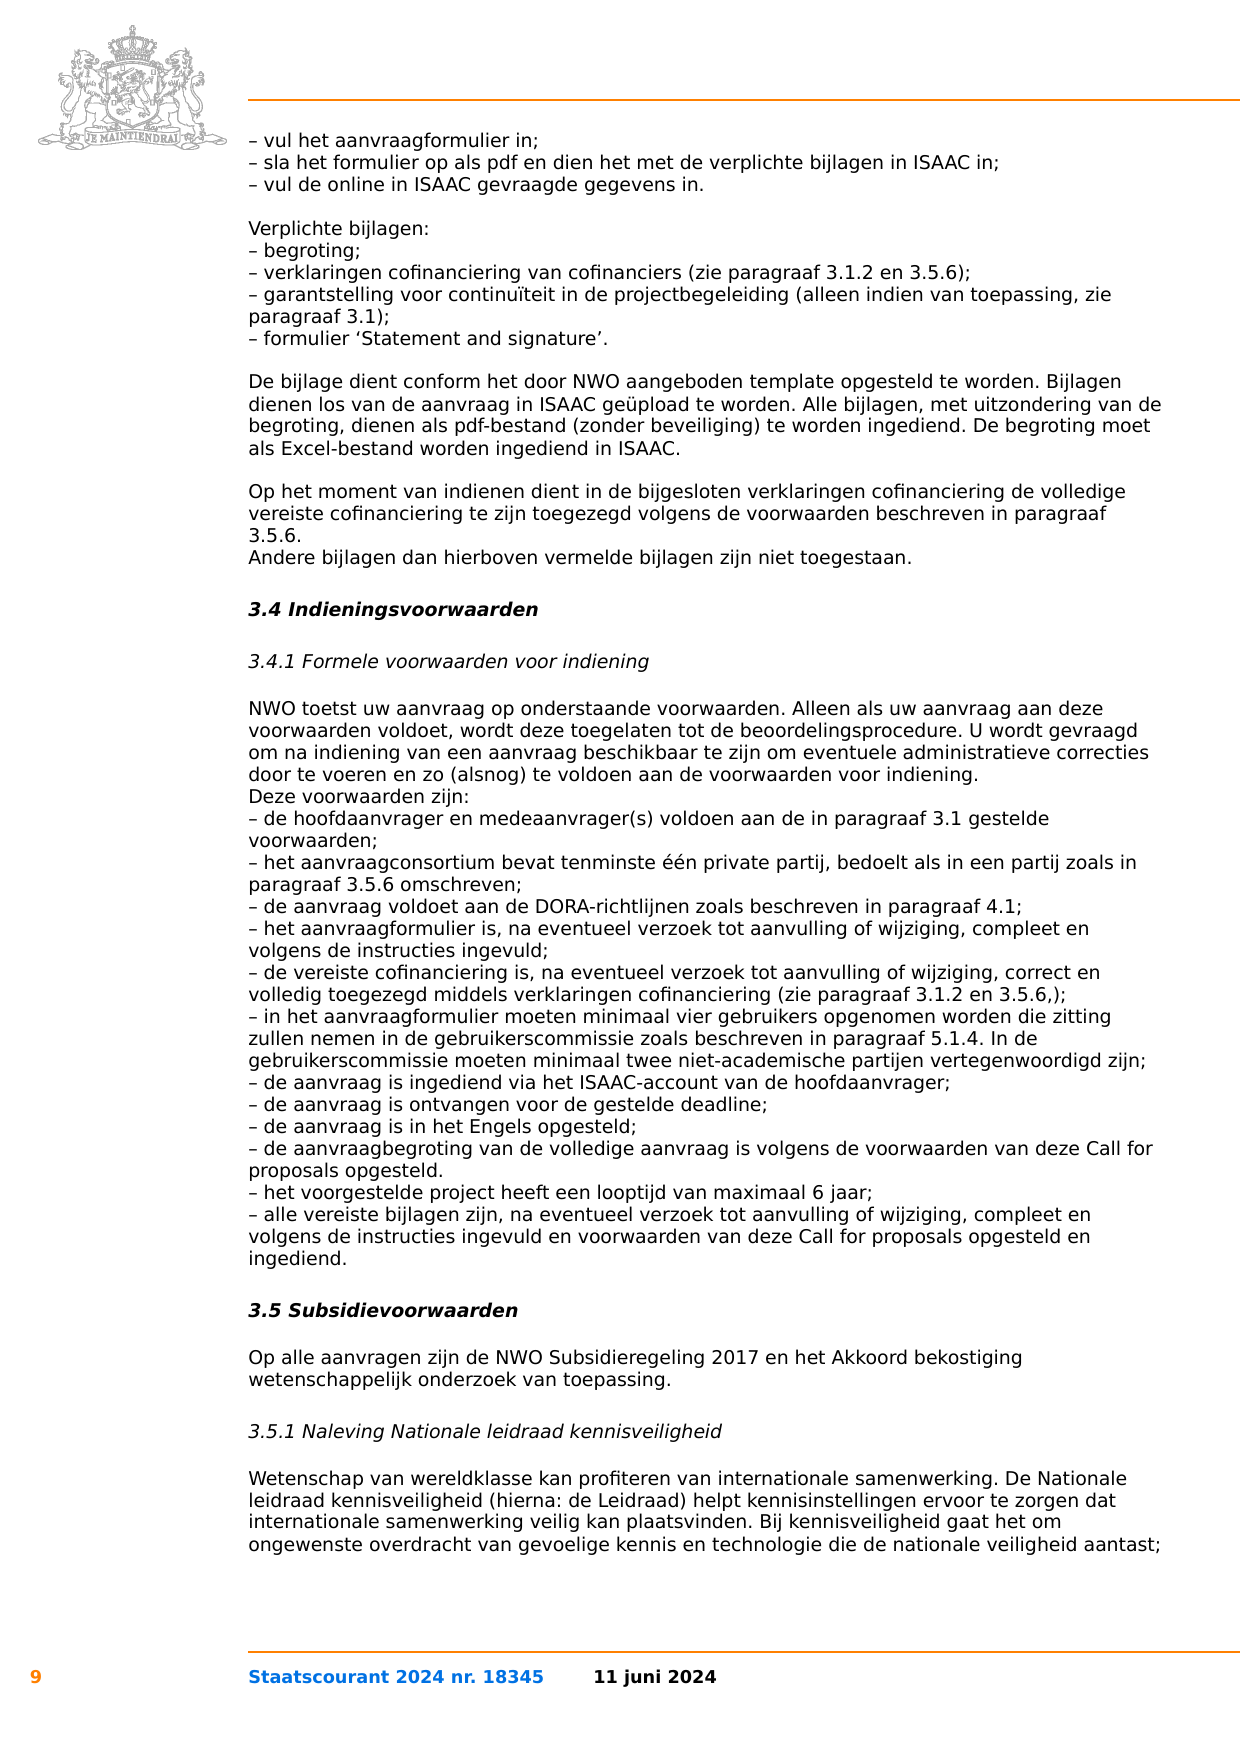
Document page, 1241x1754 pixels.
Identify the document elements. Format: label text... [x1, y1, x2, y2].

text – vul het aanvraagformulier in; [248, 130, 1163, 152]
text – verklaringen cofinanciering van cofinanciers (zie paragraaf 3.1.2 en 3.5.6); [248, 262, 1163, 284]
text Deze voorwaarden zijn: [248, 786, 1163, 808]
subtitle 3.5.1 Naleving Nationale leidraad kennisveiligheid [248, 1421, 1163, 1442]
subtitle 3.4 Indieningsvoorwaarden [248, 599, 1163, 621]
text – de aanvraag voldoet aan de DORA-richtlijnen zoals beschreven in paragraaf 4.1; [248, 896, 1163, 918]
text – garantstelling voor continuïteit in de projectbegeleiding (alleen indien van toepassing, zie paragraaf 3.1); [248, 284, 1163, 328]
text – vul de online in ISAAC gevraagde gegevens in. [248, 174, 1163, 196]
text Andere bijlagen dan hierboven vermelde bijlagen zijn niet toegestaan. [248, 547, 1163, 569]
text – alle vereiste bijlagen zijn, na eventueel verzoek tot aanvulling of wijziging, compleet en volgens de instructies ingevuld en voorwaarden van deze Call for proposals opgesteld en ingediend. [248, 1204, 1163, 1269]
text Op het moment van indienen dient in de bijgesloten verklaringen cofinanciering de volledige vereiste cofinanciering te zijn toegezegd volgens de voorwaarden beschreven in paragraaf 3.5.6. [248, 481, 1163, 547]
subtitle 3.5 Subsidievoorwaarden [248, 1299, 1163, 1322]
text – het aanvraagconsortium bevat tenminste één private partij, bedoelt als in een partij zoals in paragraaf 3.5.6 omschreven; [248, 852, 1163, 896]
text NWO toetst uw aanvraag op onderstaande voorwaarden. Alleen als uw aanvraag aan deze voorwaarden voldoet, wordt deze toegelaten tot de beoordelingsprocedure. U wordt gevraagd om na indiening van een aanvraag beschikbaar te zijn om eventuele administratieve correcties door te voeren en zo (alsnog) te voldoen aan de voorwaarden voor indiening. [248, 698, 1163, 786]
text Op alle aanvragen zijn de NWO Subsidieregeling 2017 en het Akkoord bekostiging wetenschappelijk onderzoek van toepassing. [248, 1347, 1163, 1391]
picture [38, 25, 227, 150]
text – de aanvraag is ontvangen voor de gestelde deadline; [248, 1094, 1163, 1116]
text – in het aanvraagformulier moeten minimaal vier gebruikers opgenomen worden die zitting zullen nemen in de gebruikerscommissie zoals beschreven in paragraaf 5.1.4. In de gebruikerscommissie moeten minimaal twee niet-academische partijen vertegenwoordigd zijn; [248, 1006, 1163, 1072]
text – de hoofdaanvrager en medeaanvrager(s) voldoen aan de in paragraaf 3.1 gestelde voorwaarden; [248, 808, 1163, 852]
subtitle 3.4.1 Formele voorwaarden voor indiening [248, 651, 1163, 673]
text – het voorgestelde project heeft een looptijd van maximaal 6 jaar; [248, 1182, 1163, 1204]
text – de vereiste cofinanciering is, na eventueel verzoek tot aanvulling of wijziging, correct en volledig toegezegd middels verklaringen cofinanciering (zie paragraaf 3.1.2 en 3.5.6,); [248, 962, 1163, 1006]
text – sla het formulier op als pdf en dien het met de verplichte bijlagen in ISAAC in; [248, 152, 1163, 174]
text – de aanvraag is ingediend via het ISAAC-account van de hoofdaanvrager; [248, 1072, 1163, 1094]
text – de aanvraagbegroting van de volledige aanvraag is volgens de voorwaarden van deze Call for proposals opgesteld. [248, 1138, 1163, 1182]
text – formulier ‘Statement and signature’. [248, 328, 1163, 349]
text – begroting; [248, 240, 1163, 262]
text Wetenschap van wereldklasse kan profiteren van internationale samenwerking. De Nationale leidraad kennisveiligheid (hierna: de Leidraad) helpt kennisinstellingen ervoor te zorgen dat internationale samenwerking veilig kan plaatsvinden. Bij kennisveiligheid gaat het om ongewenste overdracht van gevoelige kennis en technologie die de nationale veiligheid aantast; [248, 1467, 1163, 1555]
text Verplichte bijlagen: [248, 218, 1163, 240]
text – het aanvraagformulier is, na eventueel verzoek tot aanvulling of wijziging, compleet en volgens de instructies ingevuld; [248, 918, 1163, 962]
text De bijlage dient conform het door NWO aangeboden template opgesteld te worden. Bijlagen dienen los van de aanvraag in ISAAC geüpload te worden. Alle bijlagen, met uitzondering van de begroting, dienen als pdf-bestand (zonder beveiliging) te worden ingediend. De begroting moet als Excel-bestand worden ingediend in ISAAC. [248, 371, 1163, 459]
text – de aanvraag is in het Engels opgesteld; [248, 1116, 1163, 1138]
